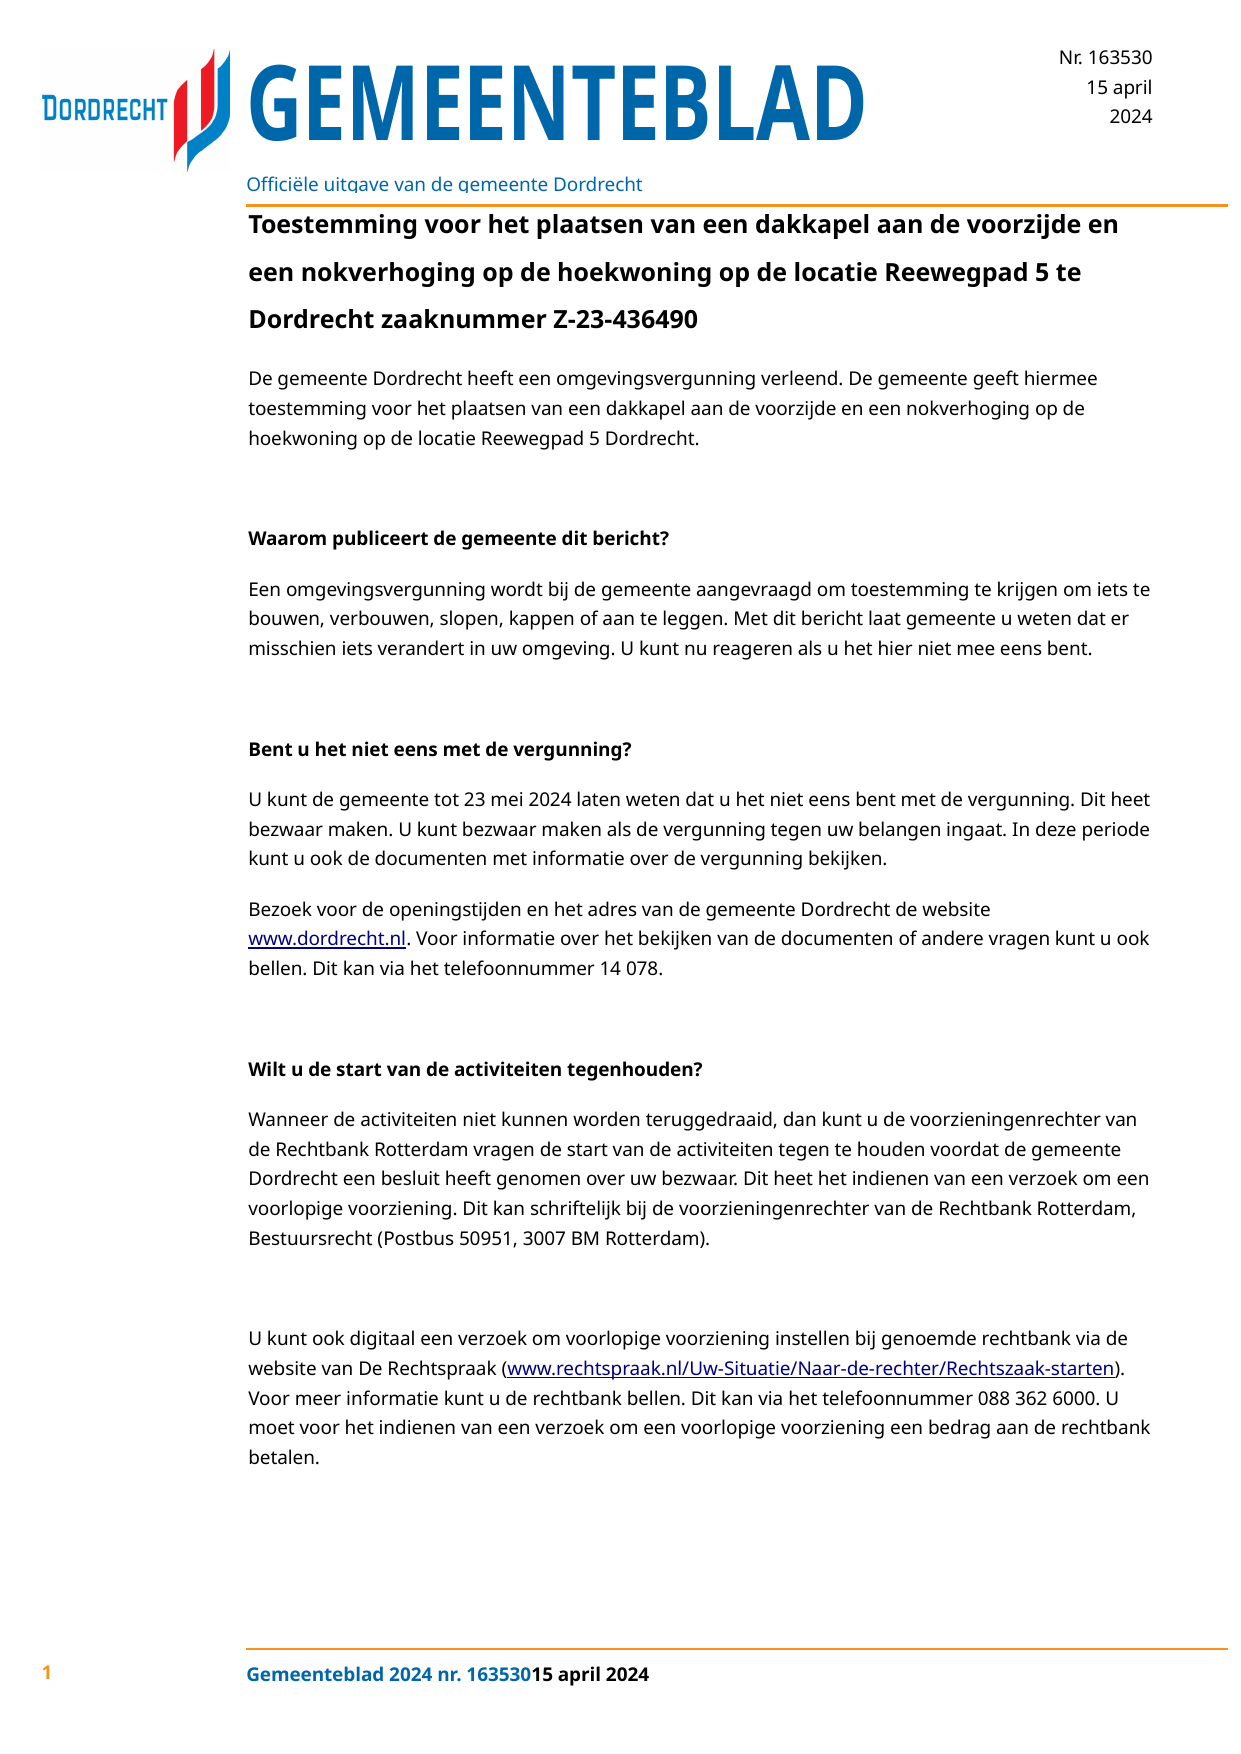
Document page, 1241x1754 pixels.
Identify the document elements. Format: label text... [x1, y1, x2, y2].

text Waarom publiceert de gemeente dit bericht? [248, 526, 1152, 551]
text Bezoek voor de openingstijden en het adres van de gemeente Dordrecht de website www.dordrecht.nl. Voor informatie over het bekijken van de documenten of andere vragen kunt u ook bellen. Dit kan via het telefoonnummer 14 078. [248, 896, 1152, 981]
picture [41, 47, 231, 172]
text Wilt u de start van de activiteiten tegenhouden? [248, 1056, 1152, 1082]
text Toestemming voor het plaatsen van een dakkapel aan de voorzijde en een nokverhoging op de hoekwoning op de locatie Reewegpad 5 te Dordrecht zaaknummer Z-23-436490 [248, 207, 1152, 336]
text De gemeente Dordrecht heeft een omgevingsvergunning verleend. De gemeente geeft hiermee toestemming voor het plaatsen van een dakkapel aan de voorzijde en een nokverhoging op de hoekwoning op de locatie Reewegpad 5 Dordrecht. [248, 366, 1152, 450]
text Bent u het niet eens met de vergunning? [248, 736, 1152, 762]
text U kunt ook digitaal een verzoek om voorlopige voorziening instellen bij genoemde rechtbank via de website van De Rechtspraak (www.rechtspraak.nl/Uw-Situatie/Naar-de-rechter/Rechtszaak-starten). Voor meer informatie kunt u de rechtbank bellen. Dit kan via het telefoonnummer 088 362 6000. U moet voor het indienen van een verzoek om een voorlopige voorziening een bedrag aan de rechtbank betalen. [248, 1326, 1152, 1469]
text Een omgevingsvergunning wordt bij de gemeente aangevraagd om toestemming te krijgen om iets te bouwen, verbouwen, slopen, kappen of aan te leggen. Met dit bericht laat gemeente u weten dat er misschien iets verandert in uw omgeving. U kunt nu reageren als u het hier niet mee eens bent. [248, 576, 1152, 661]
text Wanneer de activiteiten niet kunnen worden teruggedraaid, dan kunt u de voorzieningenrechter van de Rechtbank Rotterdam vragen de start van de activiteiten tegen te houden voordat de gemeente Dordrecht een besluit heeft genomen over uw bezwaar. Dit heet het indienen van een verzoek om een voorlopige voorziening. Dit kan schriftelijk bij de voorzieningenrechter van de Rechtbank Rotterdam, Bestuursrecht (Postbus 50951, 3007 BM Rotterdam). [248, 1106, 1152, 1250]
text U kunt de gemeente tot 23 mei 2024 laten weten dat u het niet eens bent met de vergunning. Dit heet bezwaar maken. U kunt bezwaar maken als de vergunning tegen uw belangen ingaat. In deze periode kunt u ook de documenten met informatie over de vergunning bekijken. [248, 786, 1152, 871]
